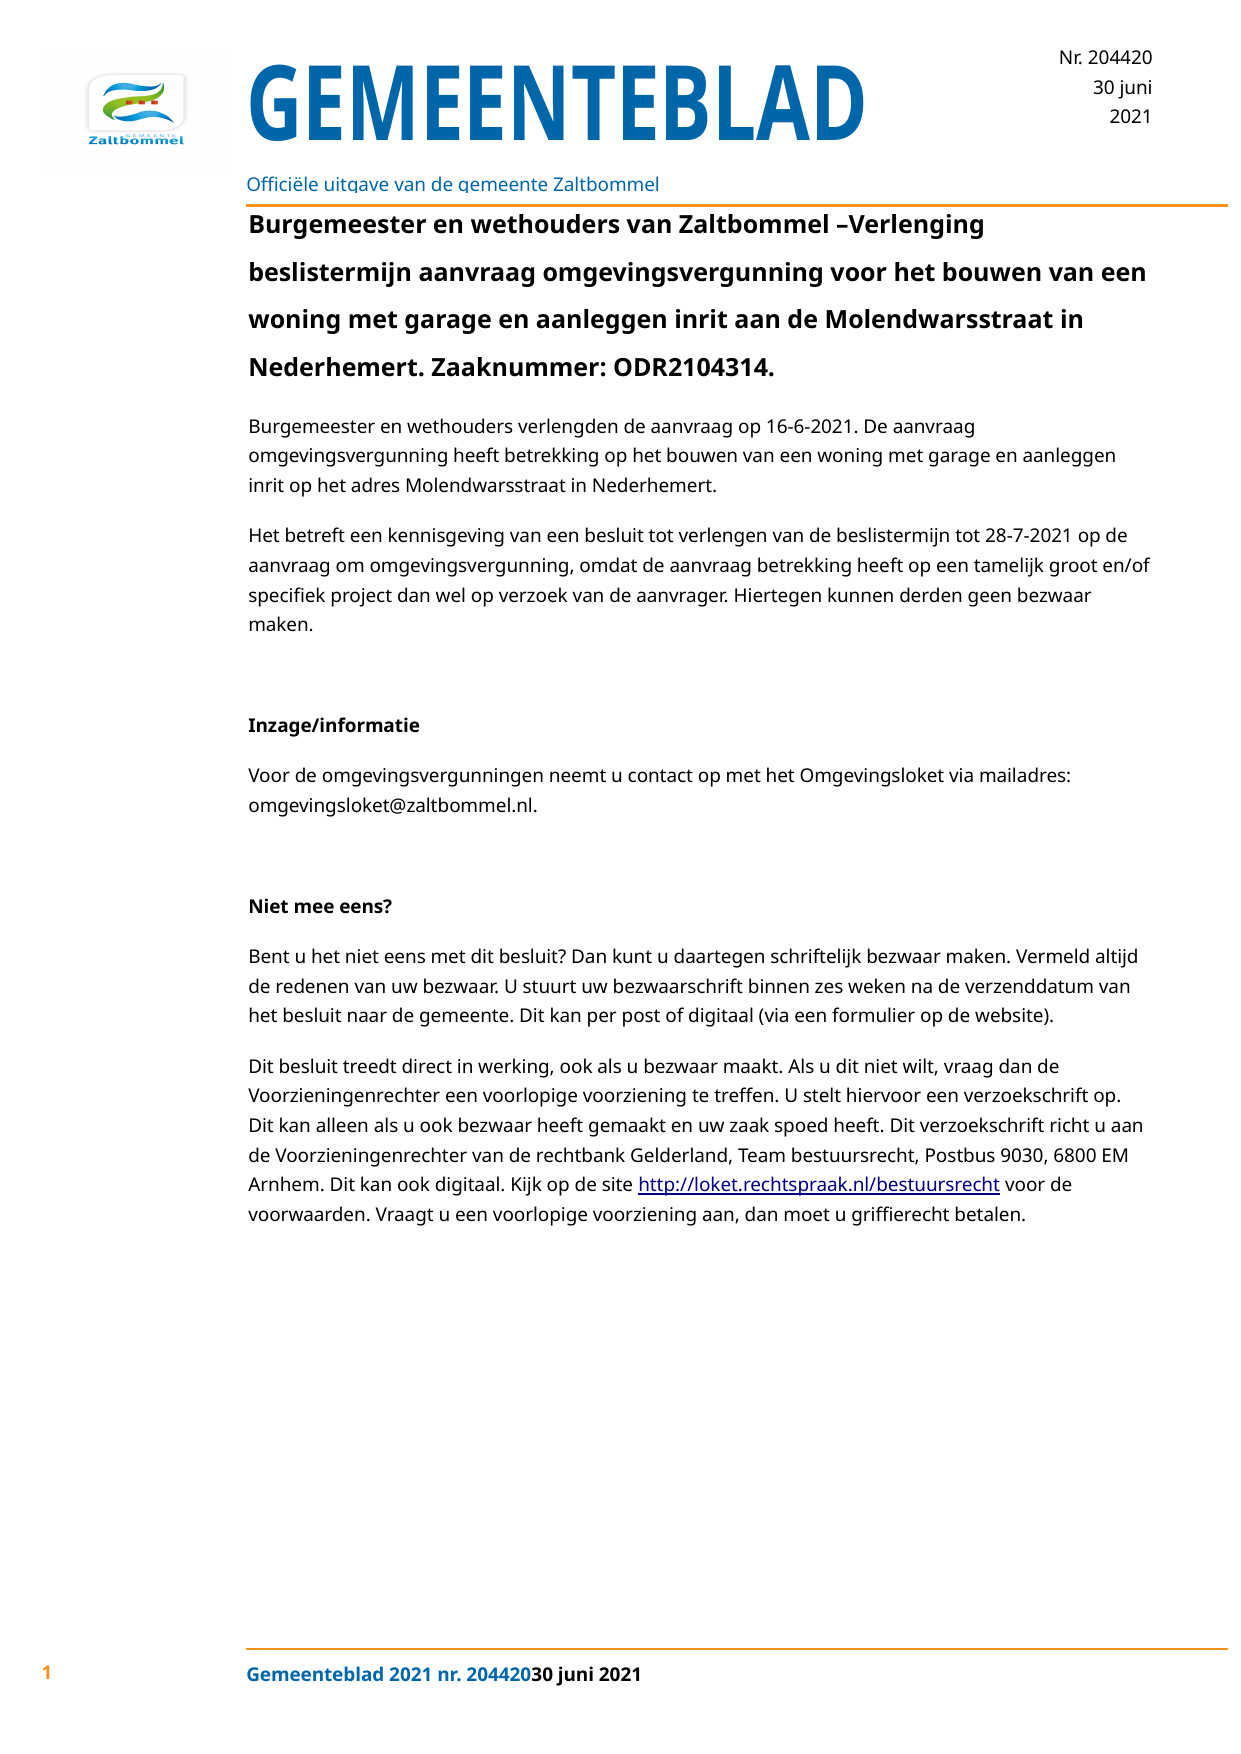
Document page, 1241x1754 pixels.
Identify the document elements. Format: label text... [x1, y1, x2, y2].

text Voor de omgevingsvergunningen neemt u contact op met het Omgevingsloket via mailadres: omgevingsloket@zaltbommel.nl. [248, 763, 1152, 818]
text Inzage/informatie [248, 712, 1152, 738]
text Bent u het niet eens met dit besluit? Dan kunt u daartegen schriftelijk bezwaar maken. Vermeld altijd de redenen van uw bezwaar. U stuurt uw bezwaarschrift binnen zes weken na de verzenddatum van het besluit naar de gemeente. Dit kan per post of digitaal (via een formulier op de website). [248, 943, 1152, 1028]
text Niet mee eens? [248, 893, 1152, 919]
picture [41, 47, 231, 172]
text Het betreft een kennisgeving van een besluit tot verlengen van de beslistermijn tot 28-7-2021 op de aanvraag om omgevingsvergunning, omdat de aanvraag betrekking heeft op een tamelijk groot en/of specifiek project dan wel op verzoek van de aanvrager. Hiertegen kunnen derden geen bezwaar maken. [248, 523, 1152, 637]
text Burgemeester en wethouders van Zaltbommel –Verlenging beslistermijn aanvraag omgevingsvergunning voor het bouwen van een woning met garage en aanleggen inrit aan de Molendwarsstraat in Nederhemert. Zaaknummer: ODR2104314. [248, 207, 1152, 384]
text Burgemeester en wethouders verlengden de aanvraag op 16-6-2021. De aanvraag omgevingsvergunning heeft betrekking op het bouwen van een woning met garage en aanleggen inrit op het adres Molendwarsstraat in Nederhemert. [248, 413, 1152, 498]
text Dit besluit treedt direct in werking, ook als u bezwaar maakt. Als u dit niet wilt, vraag dan de Voorzieningenrechter een voorlopige voorziening te treffen. U stelt hiervoor een verzoekschrift op. Dit kan alleen als u ook bezwaar heeft gemaakt en uw zaak spoed heeft. Dit verzoekschrift richt u aan de Voorzieningenrechter van de rechtbank Gelderland, Team bestuursrecht, Postbus 9030, 6800 EM Arnhem. Dit kan ook digitaal. Kijk op de site http://loket.rechtspraak.nl/bestuursrecht voor de voorwaarden. Vraagt u een voorlopige voorziening aan, dan moet u griffierecht betalen. [248, 1053, 1152, 1227]
